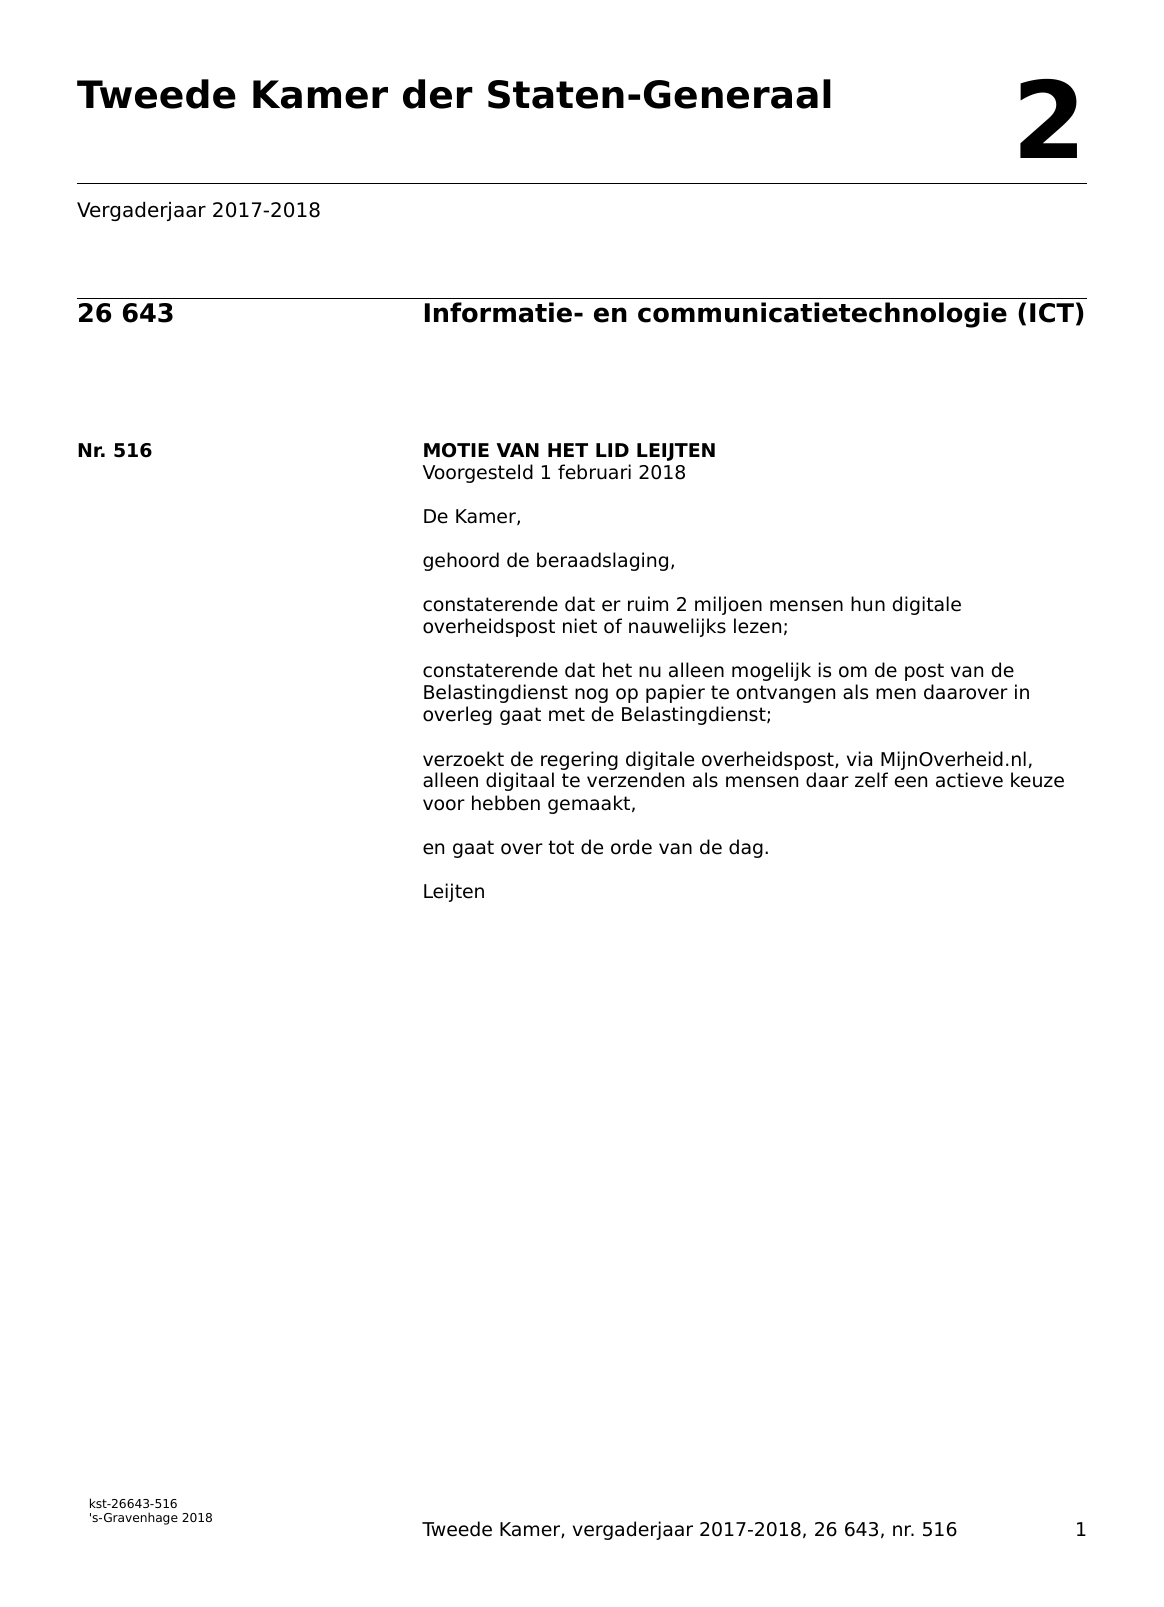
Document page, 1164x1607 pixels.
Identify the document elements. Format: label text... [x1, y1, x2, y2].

text De Kamer, [422, 506, 1087, 528]
table_cell Vergaderjaar 2017-2018 [77, 184, 1087, 298]
text verzoekt de regering digitale overheidspost, via MijnOverheid.nl, alleen digitaal te verzenden als mensen daar zelf een actieve keuze voor hebben gemaakt, [422, 748, 1087, 814]
subtitle Nr. 516 MOTIE VAN HET LID LEIJTEN [77, 440, 1087, 462]
text gehoord de beraadslaging, [422, 550, 1087, 572]
table_header Tweede Kamer der Staten-Generaal [77, 59, 886, 183]
text constaterende dat het nu alleen mogelijk is om de post van de Belastingdienst nog op papier te ontvangen als men daarover in overleg gaat met de Belastingdienst; [422, 660, 1087, 726]
text kst-26643-516 [88, 1497, 323, 1511]
table_header 2 [886, 59, 1087, 183]
text en gaat over tot de orde van de dag. [422, 837, 1087, 858]
subtitle 26 643 Informatie- en communicatietechnologie (ICT) [77, 299, 1087, 329]
text Voorgesteld 1 februari 2018 [422, 462, 1087, 484]
text 's-Gravenhage 2018 [88, 1511, 323, 1525]
text constaterende dat er ruim 2 miljoen mensen hun digitale overheidspost niet of nauwelijks lezen; [422, 594, 1087, 638]
text Leijten [422, 881, 1087, 903]
